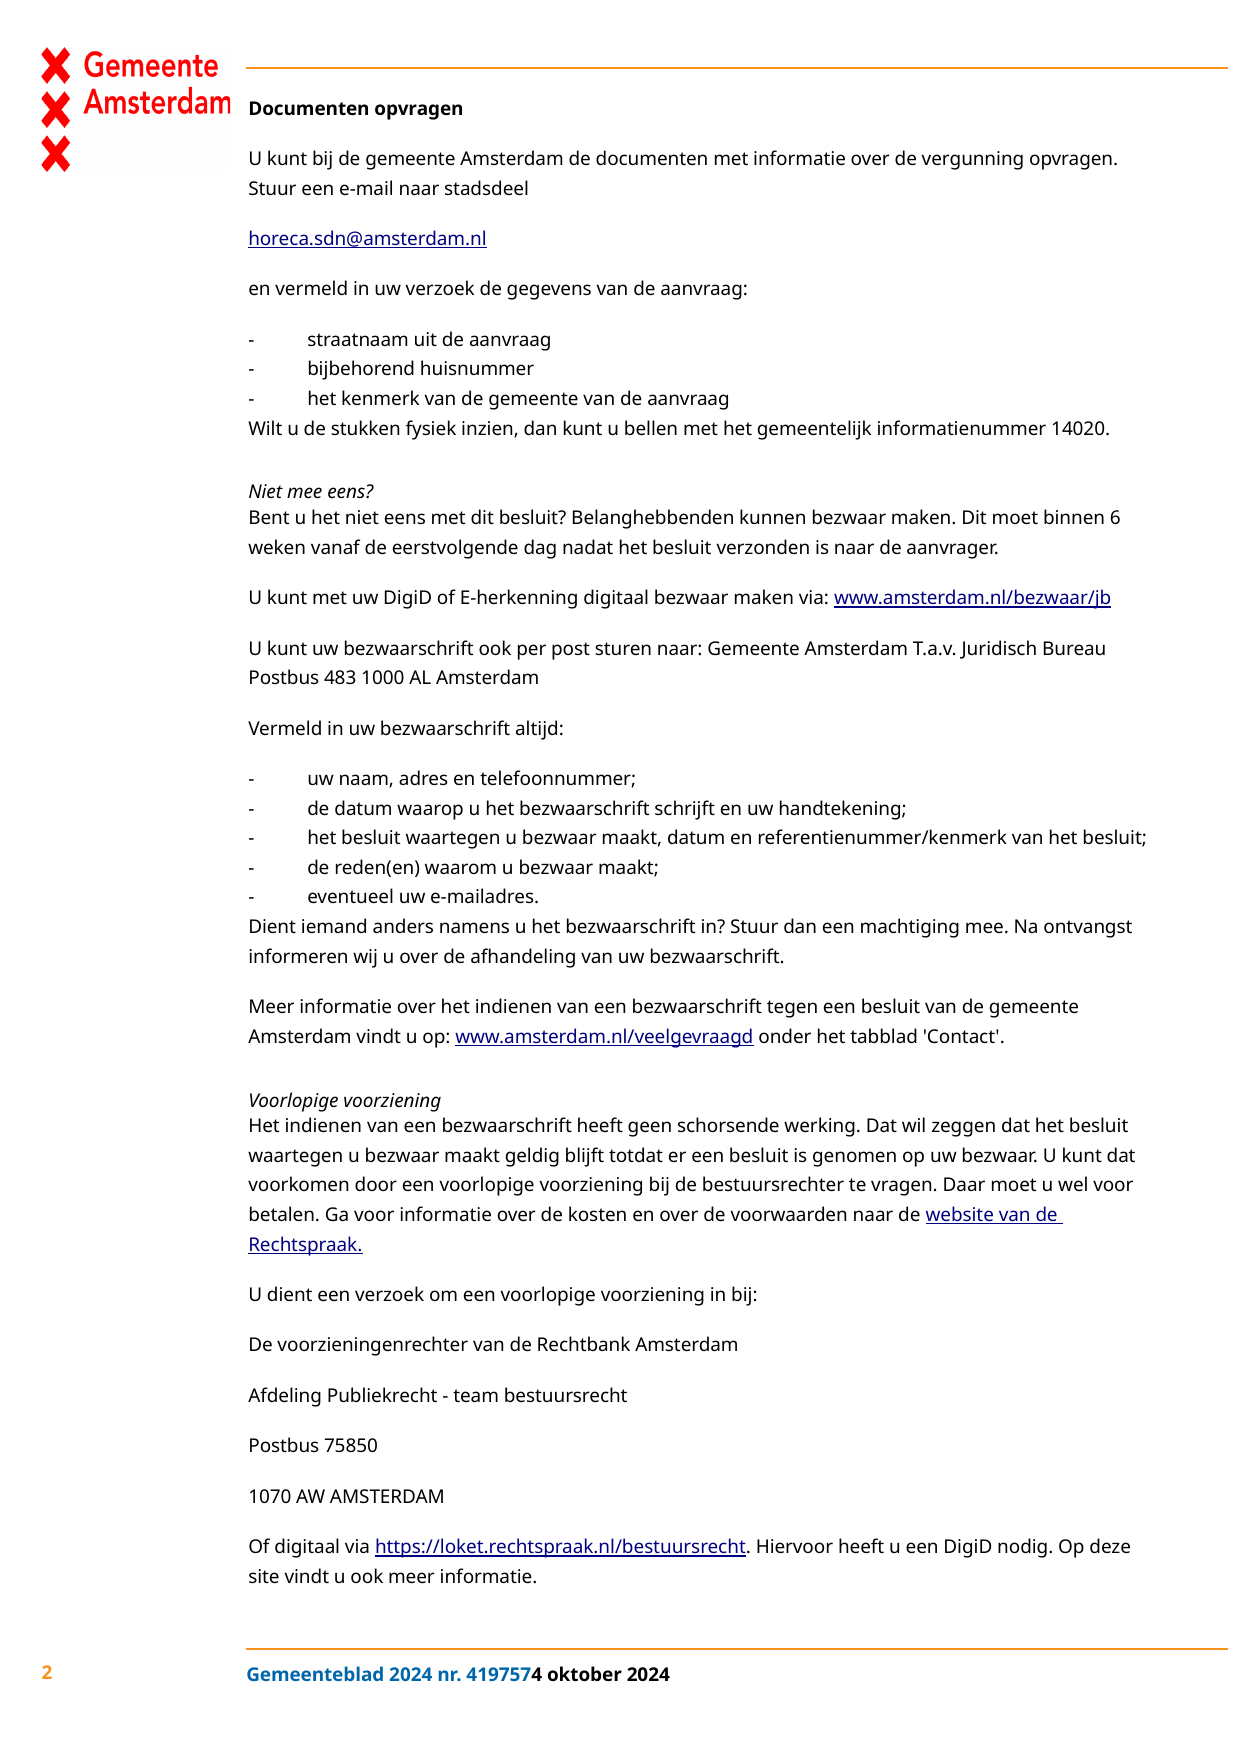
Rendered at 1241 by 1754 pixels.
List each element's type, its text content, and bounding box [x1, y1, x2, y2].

text Afdeling Publiekrecht - team bestuursrecht [248, 1382, 1152, 1408]
text 1070 AW AMSTERDAM [248, 1483, 1152, 1509]
list het besluit waartegen u bezwaar maakt, datum en referentienummer/kenmerk van het besluit; [248, 824, 1152, 850]
list eventueel uw e-mailadres. [248, 884, 1152, 909]
text Dient iemand anders namens u het bezwaarschrift in? Stuur dan een machtiging mee. Na ontvangst informeren wij u over de afhandeling van uw bezwaarschrift. [248, 913, 1152, 968]
text Of digitaal via https://loket.rechtspraak.nl/bestuursrecht. Hiervoor heeft u een DigiD nodig. Op deze site vindt u ook meer informatie. [248, 1533, 1152, 1589]
text Wilt u de stukken fysiek inzien, dan kunt u bellen met het gemeentelijk informatienummer 14020. [248, 415, 1152, 441]
text U kunt met uw DigiD of E-herkenning digitaal bezwaar maken via: www.amsterdam.nl/bezwaar/jb [248, 584, 1152, 610]
text Postbus 75850 [248, 1432, 1152, 1458]
text horeca.sdn@amsterdam.nl [248, 225, 1152, 251]
list uw naam, adres en telefoonnummer; [248, 765, 1152, 791]
text Meer informatie over het indienen van een bezwaarschrift tegen een besluit van de gemeente Amsterdam vindt u op: www.amsterdam.nl/veelgevraagd onder het tabblad 'Contact'. [248, 993, 1152, 1048]
text Het indienen van een bezwaarschrift heeft geen schorsende werking. Dat wil zeggen dat het besluit waartegen u bezwaar maakt geldig blijft totdat er een besluit is genomen op uw bezwaar. U kunt dat voorkomen door een voorlopige voorziening bij de bestuursrechter te vragen. Daar moet u wel voor betalen. Ga voor informatie over de kosten en over de voorwaarden naar de website van de Rechtspraak. [248, 1112, 1152, 1257]
text Bent u het niet eens met dit besluit? Belanghebbenden kunnen bezwaar maken. Dit moet binnen 6 weken vanaf de eerstvolgende dag nadat het besluit verzonden is naar de aanvrager. [248, 504, 1152, 560]
text Voorlopige voorziening [248, 1087, 1152, 1112]
text U dient een verzoek om een voorlopige voorziening in bij: [248, 1281, 1152, 1307]
text Vermeld in uw bezwaarschrift altijd: [248, 715, 1152, 741]
picture [41, 47, 231, 172]
list bijbehorend huisnummer [248, 356, 1152, 381]
text U kunt uw bezwaarschrift ook per post sturen naar: Gemeente Amsterdam T.a.v. Juridisch Bureau Postbus 483 1000 AL Amsterdam [248, 635, 1152, 690]
list de datum waarop u het bezwaarschrift schrijft en uw handtekening; [248, 795, 1152, 821]
list de reden(en) waarom u bezwaar maakt; [248, 854, 1152, 880]
list straatnaam uit de aanvraag [248, 326, 1152, 352]
text De voorzieningenrechter van de Rechtbank Amsterdam [248, 1332, 1152, 1357]
text Documenten opvragen [248, 95, 1152, 121]
text en vermeld in uw verzoek de gegevens van de aanvraag: [248, 276, 1152, 301]
text U kunt bij de gemeente Amsterdam de documenten met informatie over de vergunning opvragen. Stuur een e-mail naar stadsdeel [248, 145, 1152, 201]
list het kenmerk van de gemeente van de aanvraag [248, 385, 1152, 411]
text Niet mee eens? [248, 479, 1152, 504]
